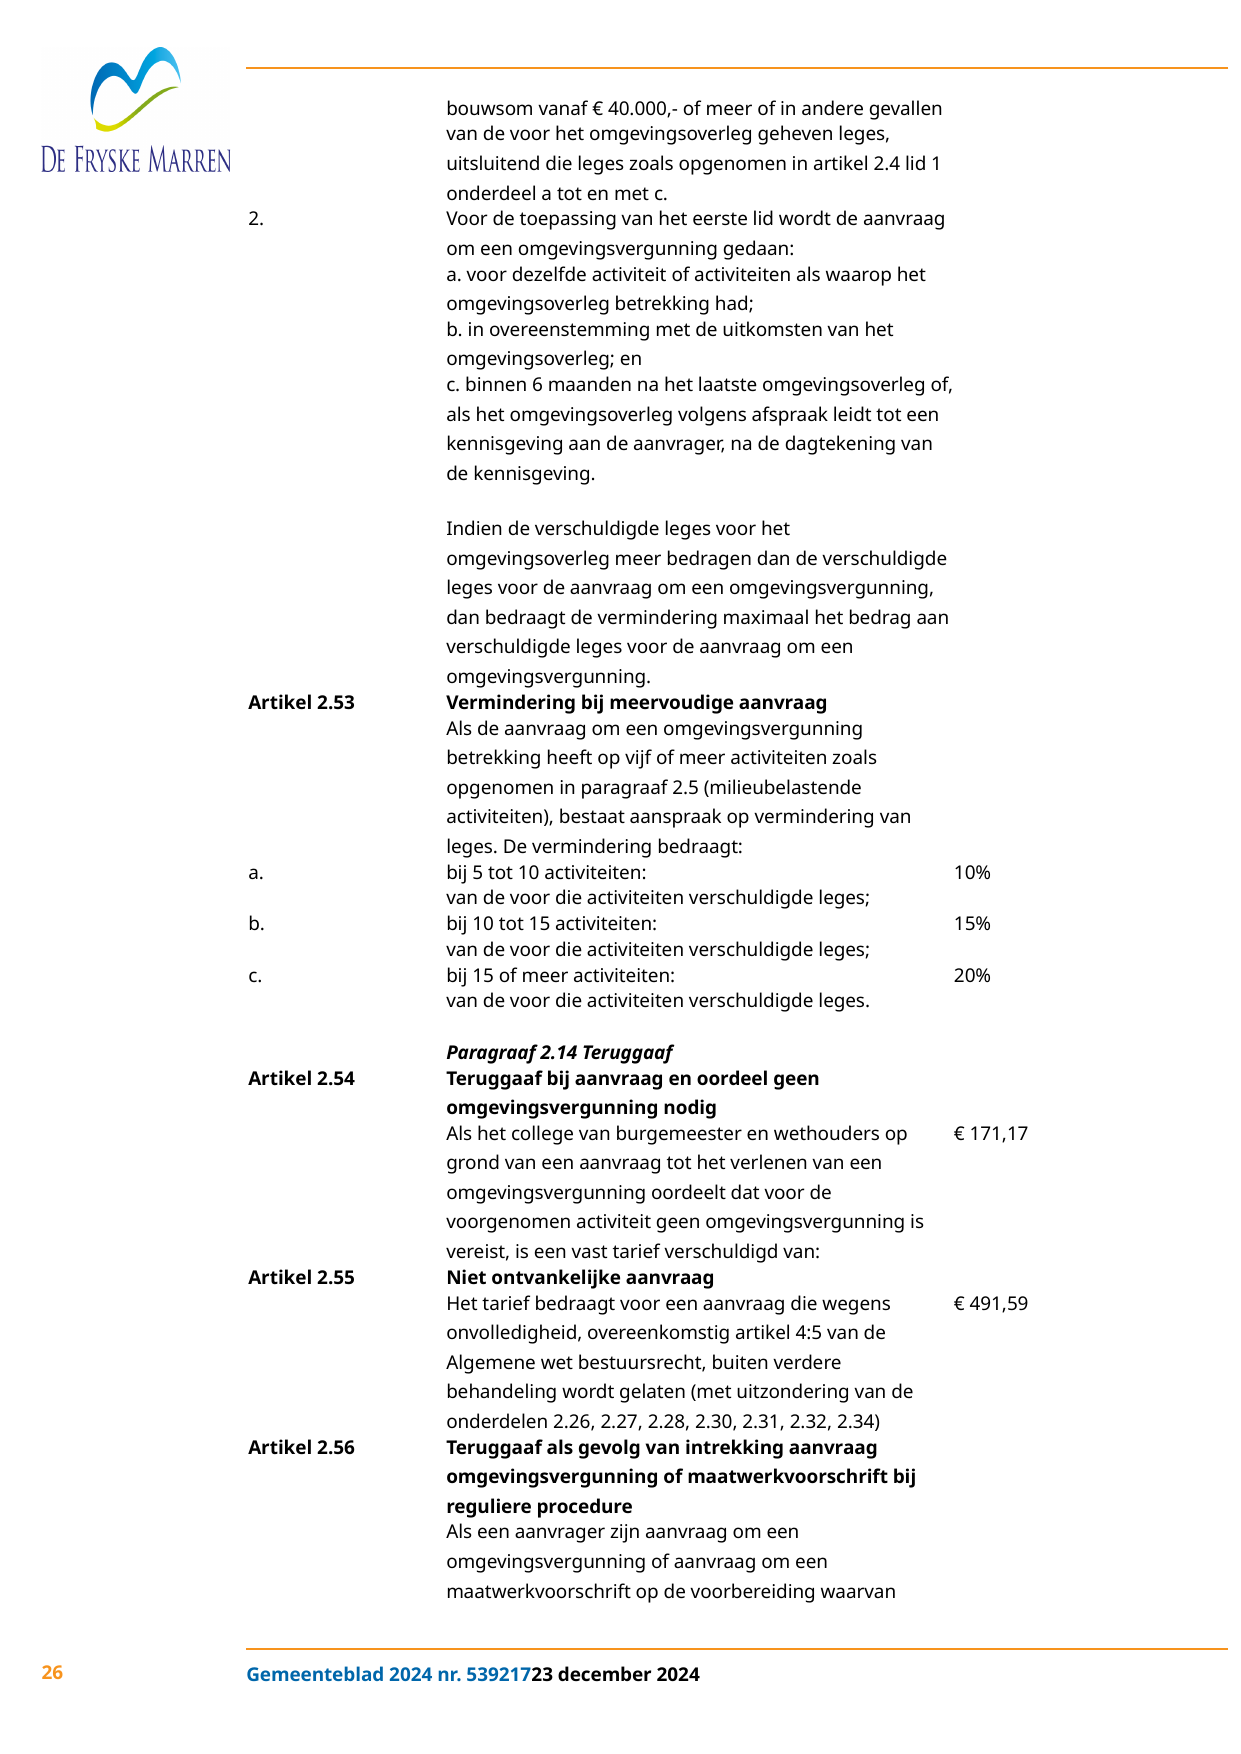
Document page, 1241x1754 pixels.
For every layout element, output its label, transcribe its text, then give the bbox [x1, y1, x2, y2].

table_cell [954, 715, 1152, 859]
table_cell Voor de toepassing van het eerste lid wordt de aanvraag om een omgevingsvergunning gedaan: [446, 205, 954, 261]
table_cell [954, 371, 1152, 486]
table_cell [954, 95, 1152, 121]
table_cell bij 5 tot 10 activiteiten: [446, 859, 954, 884]
table_cell van de voor die activiteiten verschuldigde leges; [446, 885, 954, 910]
table_cell 20% [954, 962, 1152, 987]
table_cell [248, 1519, 446, 1604]
table_cell Artikel 2.54 [248, 1065, 446, 1120]
table_cell [954, 885, 1152, 910]
table_cell [248, 1039, 446, 1065]
table_cell [954, 1039, 1152, 1065]
table_cell bij 15 of meer activiteiten: [446, 962, 954, 987]
picture [41, 47, 231, 172]
table_cell van de voor die activiteiten verschuldigde leges; [446, 936, 954, 962]
table_cell Teruggaaf als gevolg van intrekking aanvraag omgevingsvergunning of maatwerkvoorschrift bij reguliere procedure [446, 1434, 954, 1519]
table_cell [248, 316, 446, 371]
table_cell [446, 1013, 954, 1039]
table_cell [248, 486, 446, 689]
table_cell a. [248, 859, 446, 884]
table_cell [248, 121, 446, 205]
table_cell [954, 1519, 1152, 1604]
table_cell € 491,59 [954, 1290, 1152, 1434]
table_cell [954, 121, 1152, 205]
table_cell bouwsom vanaf € 40.000,- of meer of in andere gevallen [446, 95, 954, 121]
table_cell van de voor het omgevingsoverleg geheven leges, uitsluitend die leges zoals opgenomen in artikel 2.4 lid 1 onderdeel a tot en met c. [446, 121, 954, 205]
table_cell b. [248, 910, 446, 936]
table_cell 15% [954, 910, 1152, 936]
table_cell [248, 885, 446, 910]
table_cell Artikel 2.55 [248, 1264, 446, 1290]
table_cell [954, 261, 1152, 316]
table_cell c. [248, 962, 446, 987]
table_cell [954, 1434, 1152, 1519]
table_cell Het tarief bedraagt voor een aanvraag die wegens onvolledigheid, overeenkomstig artikel 4:5 van de Algemene wet bestuursrecht, buiten verdere behandeling wordt gelaten (met uitzondering van de onderdelen 2.26, 2.27, 2.28, 2.30, 2.31, 2.32, 2.34) [446, 1290, 954, 1434]
table_cell [248, 936, 446, 962]
table_cell [248, 715, 446, 859]
table_cell c. binnen 6 maanden na het laatste omgevingsoverleg of, als het omgevingsoverleg volgens afspraak leidt tot een kennisgeving aan de aanvrager, na de dagtekening van de kennisgeving. [446, 371, 954, 486]
table_cell Indien de verschuldigde leges voor het omgevingsoverleg meer bedragen dan de verschuldigde leges voor de aanvraag om een omgevingsvergunning, dan bedraagt de vermindering maximaal het bedrag aan verschuldigde leges voor de aanvraag om een omgevingsvergunning. [446, 486, 954, 689]
table_cell [954, 988, 1152, 1013]
table_cell Artikel 2.53 [248, 689, 446, 715]
table_cell bij 10 tot 15 activiteiten: [446, 910, 954, 936]
table_cell € 171,17 [954, 1120, 1152, 1264]
table_cell [954, 205, 1152, 261]
table_cell Artikel 2.56 [248, 1434, 446, 1519]
table_cell [248, 95, 446, 121]
table_cell Niet ontvankelijke aanvraag [446, 1264, 954, 1290]
table_cell [248, 1120, 446, 1264]
table_cell Teruggaaf bij aanvraag en oordeel geen omgevingsvergunning nodig [446, 1065, 954, 1120]
table_cell [248, 1290, 446, 1434]
table_cell [954, 1013, 1152, 1039]
table_cell [954, 486, 1152, 689]
table_cell Als de aanvraag om een omgevingsvergunning betrekking heeft op vijf of meer activiteiten zoals opgenomen in paragraaf 2.5 (milieubelastende activiteiten), bestaat aanspraak op vermindering van leges. De vermindering bedraagt: [446, 715, 954, 859]
table_cell [954, 1065, 1152, 1120]
table_cell Vermindering bij meervoudige aanvraag [446, 689, 954, 715]
table_cell [954, 1264, 1152, 1290]
table_cell Paragraaf 2.14 Teruggaaf [446, 1039, 954, 1065]
table_cell [248, 371, 446, 486]
table_cell van de voor die activiteiten verschuldigde leges. [446, 988, 954, 1013]
table_cell Als een aanvrager zijn aanvraag om een omgevingsvergunning of aanvraag om een maatwerkvoorschrift op de voorbereiding waarvan [446, 1519, 954, 1604]
table_cell [248, 988, 446, 1013]
table_cell 10% [954, 859, 1152, 884]
table_cell [954, 689, 1152, 715]
table_cell 2. [248, 205, 446, 261]
table_cell a. voor dezelfde activiteit of activiteiten als waarop het omgevingsoverleg betrekking had; [446, 261, 954, 316]
table_cell [954, 316, 1152, 371]
table_cell [954, 936, 1152, 962]
table_cell [248, 261, 446, 316]
table_cell b. in overeenstemming met de uitkomsten van het omgevingsoverleg; en [446, 316, 954, 371]
table_cell Als het college van burgemeester en wethouders op grond van een aanvraag tot het verlenen van een omgevingsvergunning oordeelt dat voor de voorgenomen activiteit geen omgevingsvergunning is vereist, is een vast tarief verschuldigd van: [446, 1120, 954, 1264]
table_cell [248, 1013, 446, 1039]
